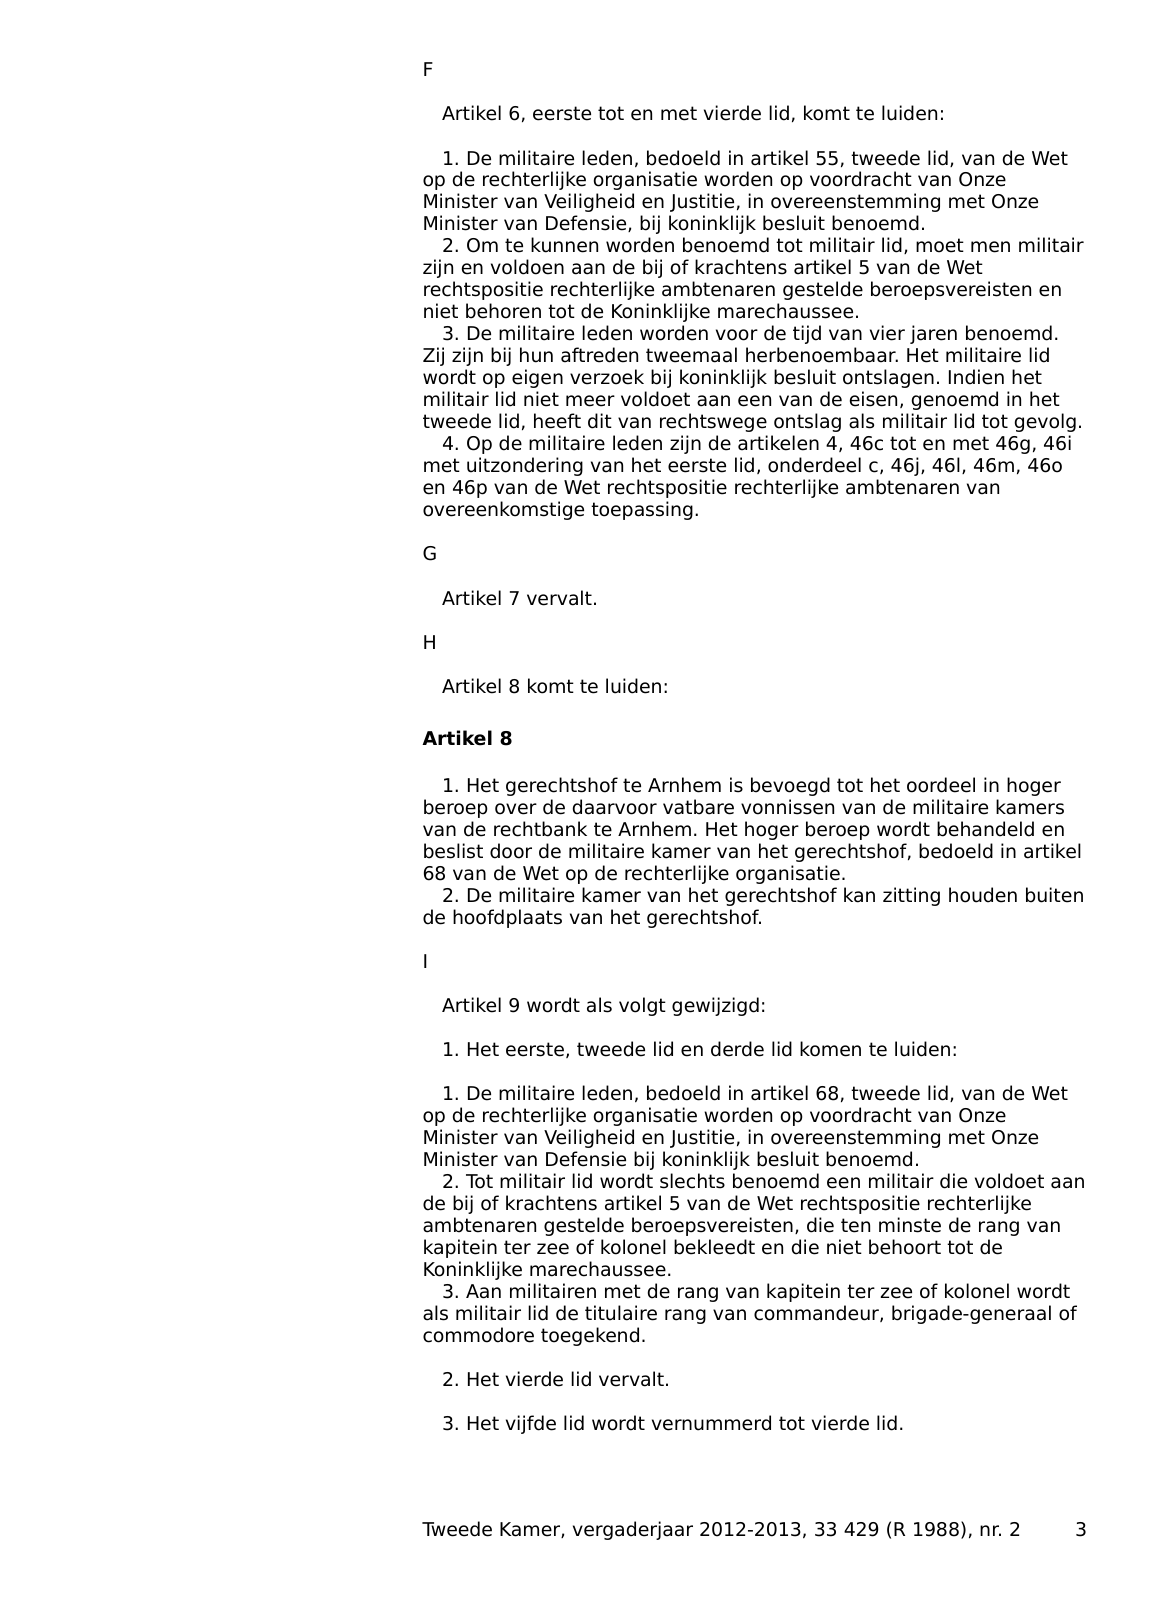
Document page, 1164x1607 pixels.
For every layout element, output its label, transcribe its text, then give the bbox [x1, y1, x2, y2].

text 2. Het vierde lid vervalt. [422, 1369, 1087, 1391]
text 3. Aan militairen met de rang van kapitein ter zee of kolonel wordt als militair lid de titulaire rang van commandeur, brigade-generaal of commodore toegekend. [422, 1281, 1087, 1347]
text Artikel 8 komt te luiden: [422, 676, 1087, 698]
text Artikel 6, eerste tot en met vierde lid, komt te luiden: [422, 103, 1087, 125]
text G [422, 543, 1087, 565]
text 2. Om te kunnen worden benoemd tot militair lid, moet men militair zijn en voldoen aan de bij of krachtens artikel 5 van de Wet rechtspositie rechterlijke ambtenaren gestelde beroepsvereisten en niet behoren tot de Koninklijke marechaussee. [422, 235, 1087, 323]
text 2. Tot militair lid wordt slechts benoemd een militair die voldoet aan de bij of krachtens artikel 5 van de Wet rechtspositie rechterlijke ambtenaren gestelde beroepsvereisten, die ten minste de rang van kapitein ter zee of kolonel bekleedt en die niet behoort tot de Koninklijke marechaussee. [422, 1171, 1087, 1281]
text 1. De militaire leden, bedoeld in artikel 68, tweede lid, van de Wet op de rechterlijke organisatie worden op voordracht van Onze Minister van Veiligheid en Justitie, in overeenstemming met Onze Minister van Defensie bij koninklijk besluit benoemd. [422, 1083, 1087, 1171]
text 1. De militaire leden, bedoeld in artikel 55, tweede lid, van de Wet op de rechterlijke organisatie worden op voordracht van Onze Minister van Veiligheid en Justitie, in overeenstemming met Onze Minister van Defensie, bij koninklijk besluit benoemd. [422, 147, 1087, 235]
text F [422, 59, 1087, 81]
text 3. Het vijfde lid wordt vernummerd tot vierde lid. [422, 1413, 1087, 1435]
text I [422, 951, 1087, 973]
text 3. De militaire leden worden voor de tijd van vier jaren benoemd. Zij zijn bij hun aftreden tweemaal herbenoembaar. Het militaire lid wordt op eigen verzoek bij koninklijk besluit ontslagen. Indien het militair lid niet meer voldoet aan een van de eisen, genoemd in het tweede lid, heeft dit van rechtswege ontslag als militair lid tot gevolg. [422, 323, 1087, 433]
text 2. De militaire kamer van het gerechtshof kan zitting houden buiten de hoofdplaats van het gerechtshof. [422, 884, 1087, 928]
text Artikel 9 wordt als volgt gewijzigd: [422, 995, 1087, 1017]
text 1. Het eerste, tweede lid en derde lid komen te luiden: [422, 1039, 1087, 1061]
text 4. Op de militaire leden zijn de artikelen 4, 46c tot en met 46g, 46i met uitzondering van het eerste lid, onderdeel c, 46j, 46l, 46m, 46o en 46p van de Wet rechtspositie rechterlijke ambtenaren van overeenkomstige toepassing. [422, 433, 1087, 521]
text H [422, 632, 1087, 653]
text Artikel 7 vervalt. [422, 587, 1087, 609]
text 1. Het gerechtshof te Arnhem is bevoegd tot het oordeel in hoger beroep over de daarvoor vatbare vonnissen van de militaire kamers van de rechtbank te Arnhem. Het hoger beroep wordt behandeld en beslist door de militaire kamer van het gerechtshof, bedoeld in artikel 68 van de Wet op de rechterlijke organisatie. [422, 775, 1087, 884]
subtitle Artikel 8 [422, 728, 1087, 750]
